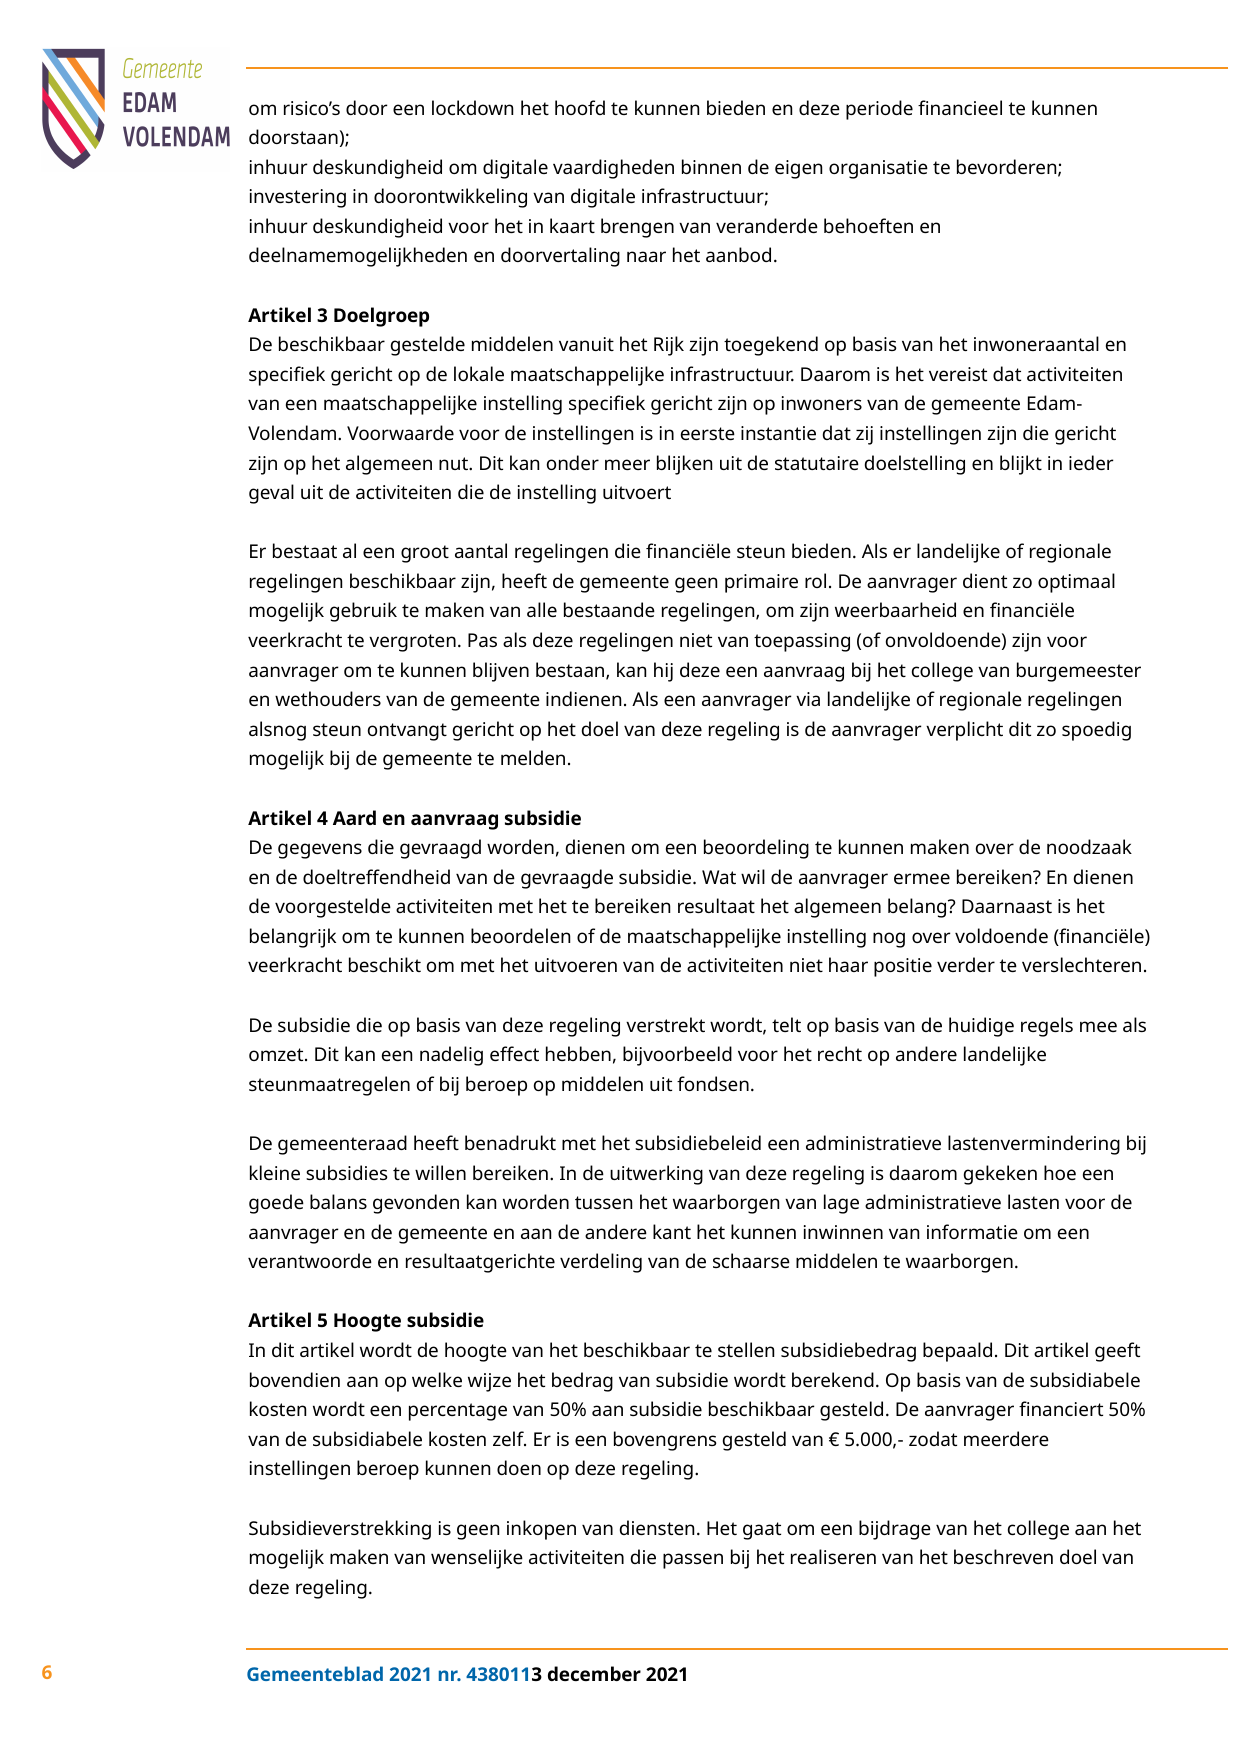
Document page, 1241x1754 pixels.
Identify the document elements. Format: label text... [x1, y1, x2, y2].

text Subsidieverstrekking is geen inkopen van diensten. Het gaat om een bijdrage van het college aan het mogelijk maken van wenselijke activiteiten die passen bij het realiseren van het beschreven doel van deze regeling. [248, 1515, 1152, 1600]
text De subsidie die op basis van deze regeling verstrekt wordt, telt op basis van de huidige regels mee als omzet. Dit kan een nadelig effect hebben, bijvoorbeeld voor het recht op andere landelijke steunmaatregelen of bij beroep op middelen uit fondsen. [248, 1012, 1152, 1097]
text Artikel 3 Doelgroep [248, 302, 1152, 328]
text Er bestaat al een groot aantal regelingen die financiële steun bieden. Als er landelijke of regionale regelingen beschikbaar zijn, heeft de gemeente geen primaire rol. De aanvrager dient zo optimaal mogelijk gebruik te maken van alle bestaande regelingen, om zijn weerbaarheid en financiële veerkracht te vergroten. Pas als deze regelingen niet van toepassing (of onvoldoende) zijn voor aanvrager om te kunnen blijven bestaan, kan hij deze een aanvraag bij het college van burgemeester en wethouders van de gemeente indienen. Als een aanvrager via landelijke of regionale regelingen alsnog steun ontvangt gericht op het doel van deze regeling is de aanvrager verplicht dit zo spoedig mogelijk bij de gemeente te melden. [248, 538, 1152, 771]
text om risico’s door een lockdown het hoofd te kunnen bieden en deze periode financieel te kunnen doorstaan); [248, 95, 1152, 150]
text De beschikbaar gestelde middelen vanuit het Rijk zijn toegekend op basis van het inwoneraantal en specifiek gericht op de lokale maatschappelijke infrastructuur. Daarom is het vereist dat activiteiten van een maatschappelijke instelling specifiek gericht zijn op inwoners van de gemeente Edam-Volendam. Voorwaarde voor de instellingen is in eerste instantie dat zij instellingen zijn die gericht zijn op het algemeen nut. Dit kan onder meer blijken uit de statutaire doelstelling en blijkt in ieder geval uit de activiteiten die de instelling uitvoert [248, 331, 1152, 505]
picture [41, 47, 231, 172]
text Artikel 4 Aard en aanvraag subsidie [248, 805, 1152, 831]
text inhuur deskundigheid om digitale vaardigheden binnen de eigen organisatie te bevorderen; [248, 154, 1152, 180]
text inhuur deskundigheid voor het in kaart brengen van veranderde behoeften en deelnamemogelijkheden en doorvertaling naar het aanbod. [248, 213, 1152, 268]
text De gemeenteraad heeft benadrukt met het subsidiebeleid een administratieve lastenvermindering bij kleine subsidies te willen bereiken. In de uitwerking van deze regeling is daarom gekeken hoe een goede balans gevonden kan worden tussen het waarborgen van lage administratieve lasten voor de aanvrager en de gemeente en aan de andere kant het kunnen inwinnen van informatie om een verantwoorde en resultaatgerichte verdeling van de schaarse middelen te waarborgen. [248, 1130, 1152, 1274]
text investering in doorontwikkeling van digitale infrastructuur; [248, 183, 1152, 209]
text In dit artikel wordt de hoogte van het beschikbaar te stellen subsidiebedrag bepaald. Dit artikel geeft bovendien aan op welke wijze het bedrag van subsidie wordt berekend. Op basis van de subsidiabele kosten wordt een percentage van 50% aan subsidie beschikbaar gesteld. De aanvrager financiert 50% van de subsidiabele kosten zelf. Er is een bovengrens gesteld van € 5.000,- zodat meerdere instellingen beroep kunnen doen op deze regeling. [248, 1337, 1152, 1481]
text Artikel 5 Hoogte subsidie [248, 1308, 1152, 1333]
text De gegevens die gevraagd worden, dienen om een beoordeling te kunnen maken over de noodzaak en de doeltreffendheid van de gevraagde subsidie. Wat wil de aanvrager ermee bereiken? En dienen de voorgestelde activiteiten met het te bereiken resultaat het algemeen belang? Daarnaast is het belangrijk om te kunnen beoordelen of de maatschappelijke instelling nog over voldoende (financiële) veerkracht beschikt om met het uitvoeren van de activiteiten niet haar positie verder te verslechteren. [248, 834, 1152, 978]
